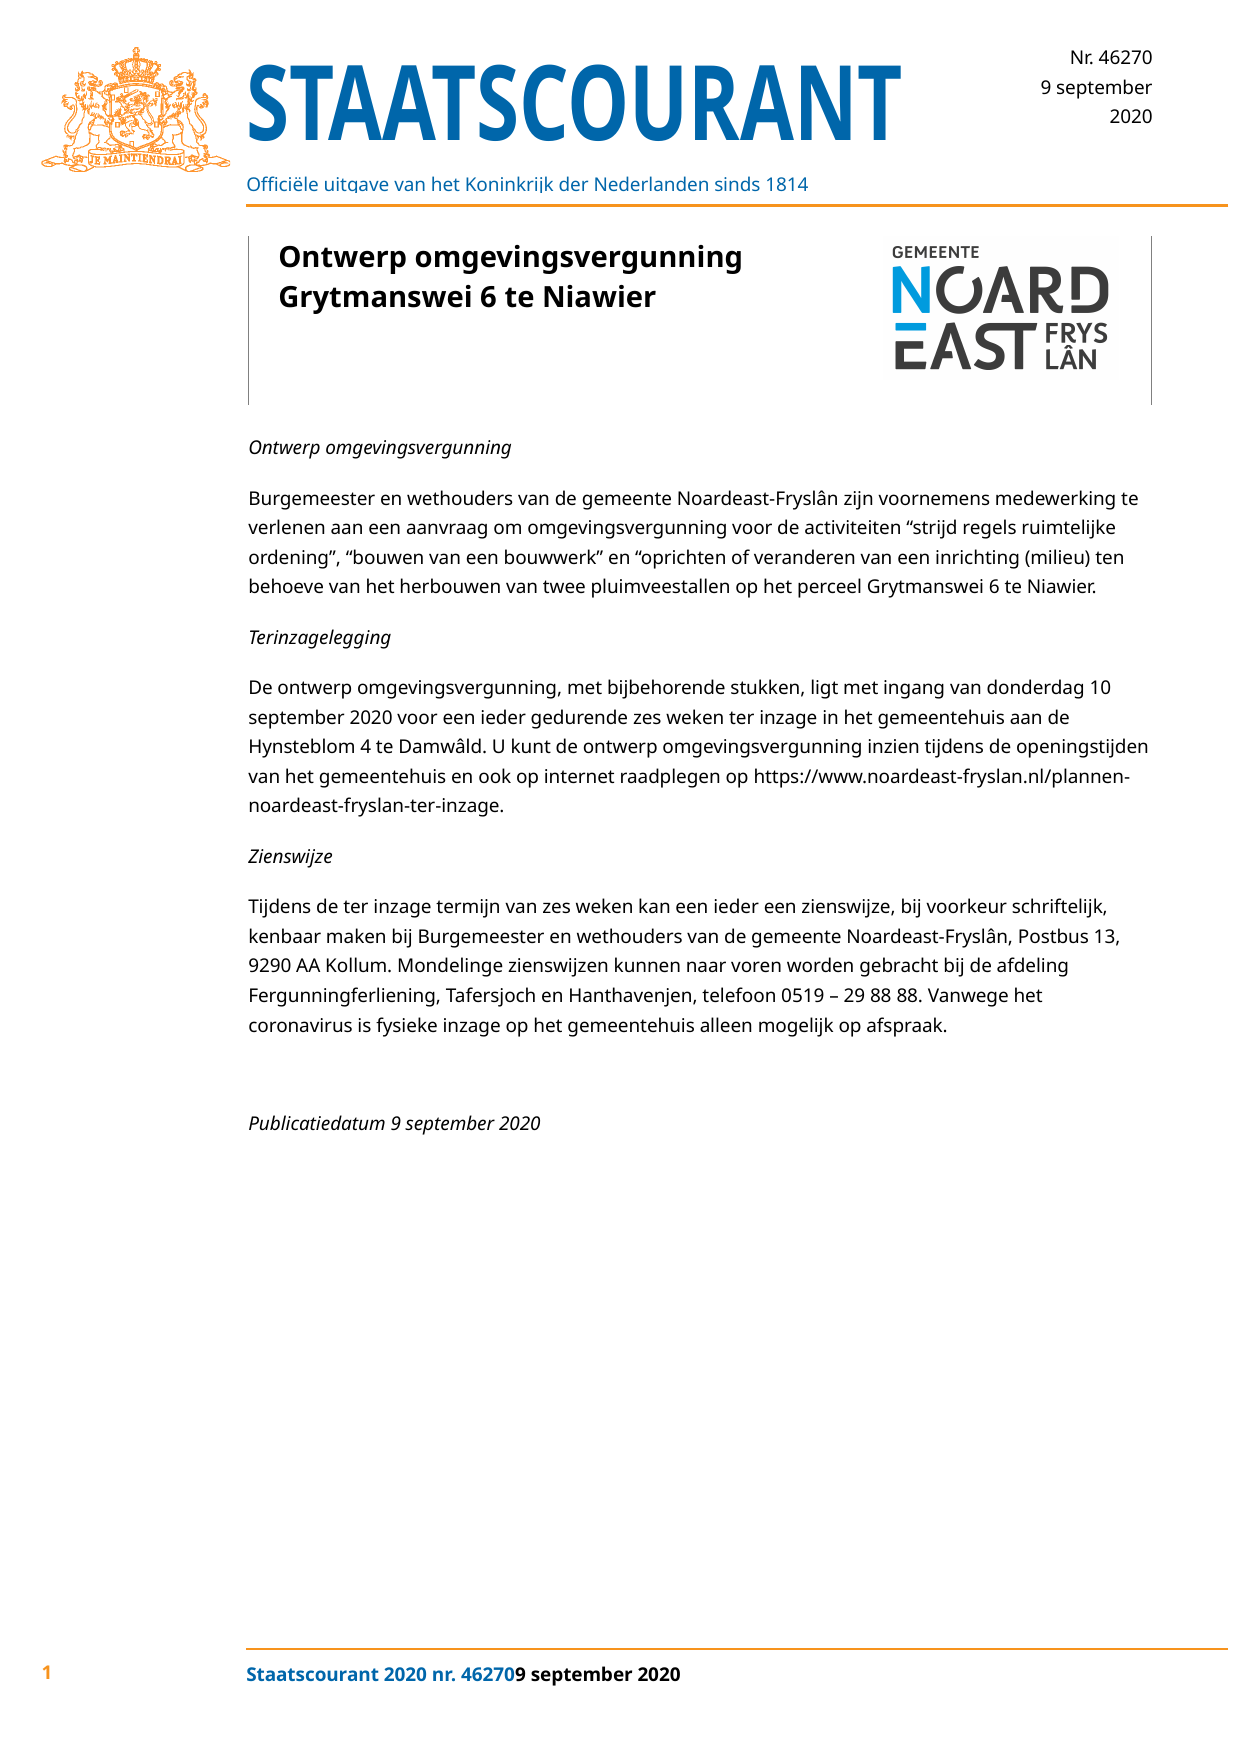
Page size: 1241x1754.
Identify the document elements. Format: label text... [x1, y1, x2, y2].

table_header [850, 236, 1151, 405]
picture [41, 47, 231, 172]
text De ontwerp omgevingsvergunning, met bijbehorende stukken, ligt met ingang van donderdag 10 september 2020 voor een ieder gedurende zes weken ter inzage in het gemeentehuis aan de Hynsteblom 4 te Damwâld. U kunt de ontwerp omgevingsvergunning inzien tijdens de openingstijden van het gemeentehuis en ook op internet raadplegen op https://www.noardeast-fryslan.nl/plannen-noardeast-fryslan-ter-inzage. [248, 674, 1152, 818]
picture [882, 236, 1119, 380]
text Tijdens de ter inzage termijn van zes weken kan een ieder een zienswijze, bij voorkeur schriftelijk, kenbaar maken bij Burgemeester en wethouders van de gemeente Noardeast-Fryslân, Postbus 13, 9290 AA Kollum. Mondelinge zienswijzen kunnen naar voren worden gebracht bij de afdeling Fergunningferliening, Tafersjoch en Hanthavenjen, telefoon 0519 – 29 88 88. Vanwege het coronavirus is fysieke inzage op het gemeentehuis alleen mogelijk op afspraak. [248, 893, 1152, 1038]
text Ontwerp omgevingsvergunning [248, 434, 1152, 460]
text Zienswijze [248, 843, 1152, 869]
text Terinzagelegging [248, 624, 1152, 650]
text Burgemeester en wethouders van de gemeente Noardeast-Fryslân zijn voornemens medewerking te verlenen aan een aanvraag om omgevingsvergunning voor de activiteiten “strijd regels ruimtelijke ordening”, “bouwen van een bouwwerk” en “oprichten of veranderen van een inrichting (milieu) ten behoeve van het herbouwen van twee pluimveestallen op het perceel Grytmanswei 6 te Niawier. [248, 485, 1152, 599]
table_header Ontwerp omgevingsvergunning Grytmanswei 6 te Niawier [249, 236, 850, 405]
text Publicatiedatum 9 september 2020 [248, 1110, 1152, 1136]
